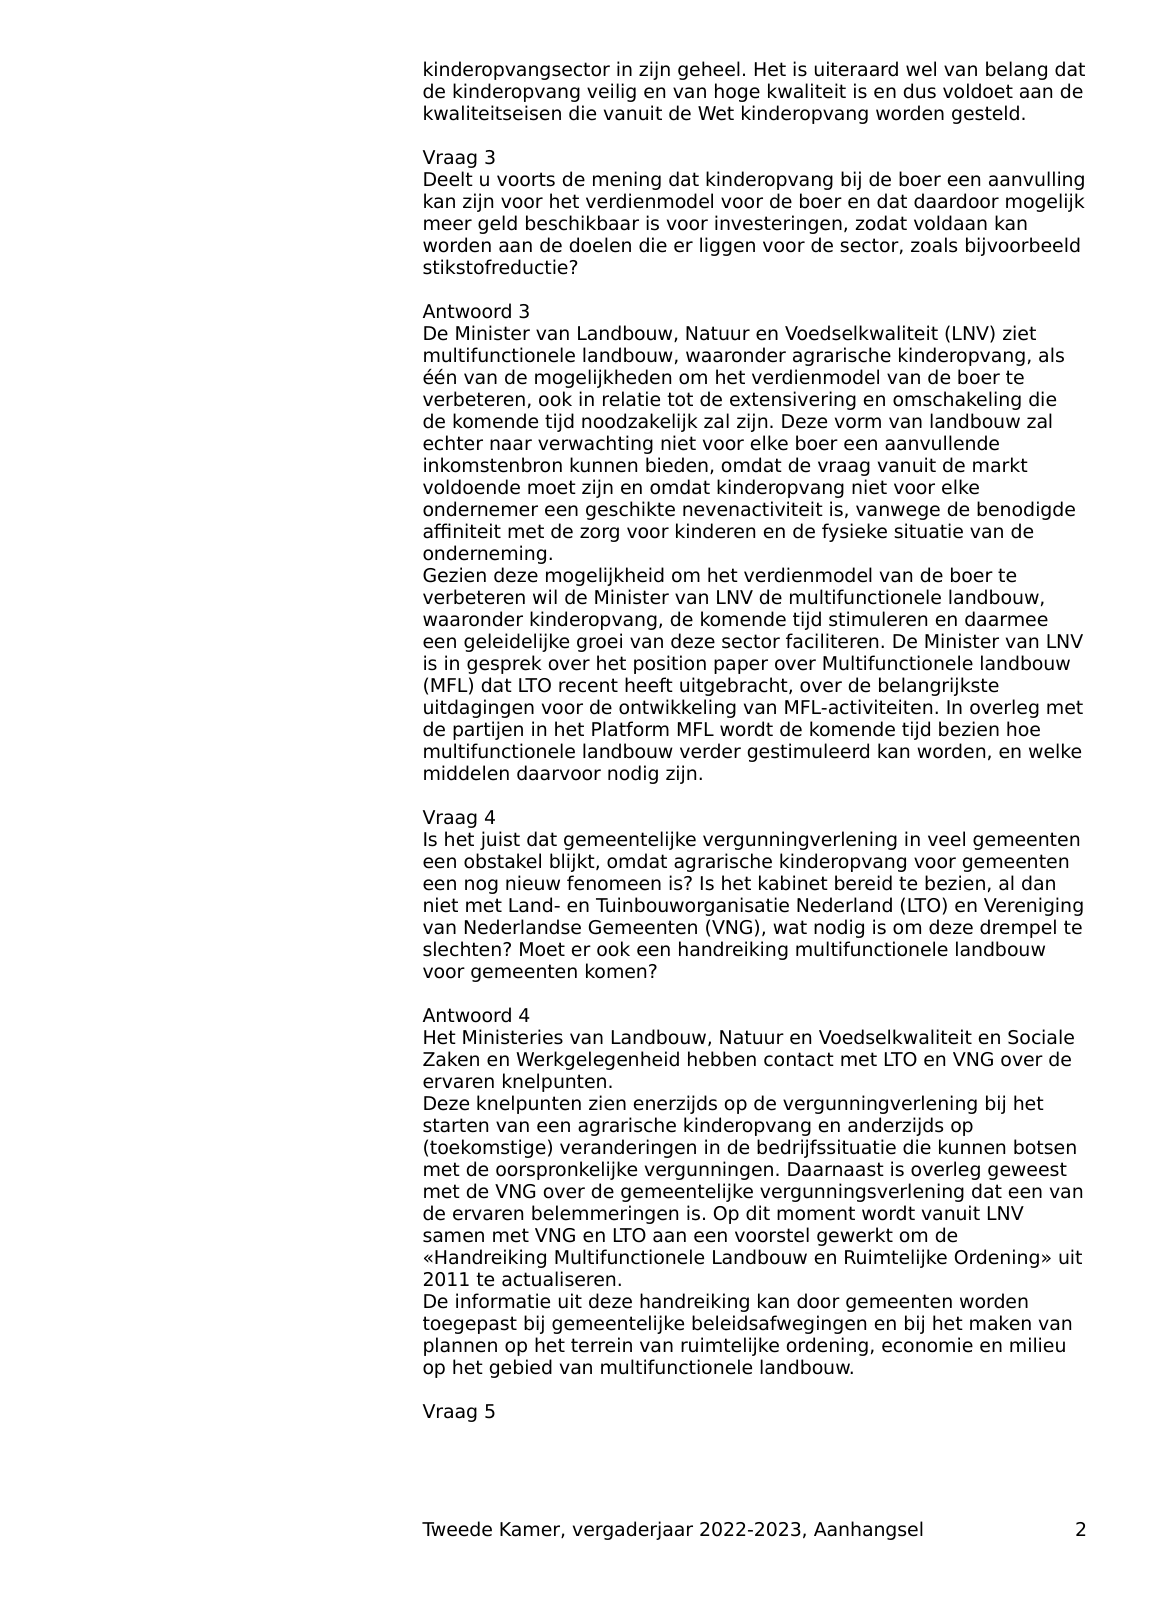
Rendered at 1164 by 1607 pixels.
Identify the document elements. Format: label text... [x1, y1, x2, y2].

text Vraag 4 [422, 807, 1087, 829]
text kinderopvangsector in zijn geheel. Het is uiteraard wel van belang dat de kinderopvang veilig en van hoge kwaliteit is en dus voldoet aan de kwaliteitseisen die vanuit de Wet kinderopvang worden gesteld. [422, 59, 1087, 125]
text Antwoord 3 [422, 301, 1087, 323]
text Deze knelpunten zien enerzijds op de vergunningverlening bij het starten van een agrarische kinderopvang en anderzijds op (toekomstige) veranderingen in de bedrijfssituatie die kunnen botsen met de oorspronkelijke vergunningen. Daarnaast is overleg geweest met de VNG over de gemeentelijke vergunningsverlening dat een van de ervaren belemmeringen is. Op dit moment wordt vanuit LNV samen met VNG en LTO aan een voorstel gewerkt om de «Handreiking Multifunctionele Landbouw en Ruimtelijke Ordening» uit 2011 te actualiseren. [422, 1093, 1087, 1291]
text Het Ministeries van Landbouw, Natuur en Voedselkwaliteit en Sociale Zaken en Werkgelegenheid hebben contact met LTO en VNG over de ervaren knelpunten. [422, 1027, 1087, 1093]
text Antwoord 4 [422, 1005, 1087, 1027]
text Deelt u voorts de mening dat kinderopvang bij de boer een aanvulling kan zijn voor het verdienmodel voor de boer en dat daardoor mogelijk meer geld beschikbaar is voor investeringen, zodat voldaan kan worden aan de doelen die er liggen voor de sector, zoals bijvoorbeeld stikstofreductie? [422, 169, 1087, 279]
text Gezien deze mogelijkheid om het verdienmodel van de boer te verbeteren wil de Minister van LNV de multifunctionele landbouw, waaronder kinderopvang, de komende tijd stimuleren en daarmee een geleidelijke groei van deze sector faciliteren. De Minister van LNV is in gesprek over het position paper over Multifunctionele landbouw (MFL) dat LTO recent heeft uitgebracht, over de belangrijkste uitdagingen voor de ontwikkeling van MFL-activiteiten. In overleg met de partijen in het Platform MFL wordt de komende tijd bezien hoe multifunctionele landbouw verder gestimuleerd kan worden, en welke middelen daarvoor nodig zijn. [422, 565, 1087, 785]
text Vraag 5 [422, 1401, 1087, 1423]
text Vraag 3 [422, 147, 1087, 169]
text De Minister van Landbouw, Natuur en Voedselkwaliteit (LNV) ziet multifunctionele landbouw, waaronder agrarische kinderopvang, als één van de mogelijkheden om het verdienmodel van de boer te verbeteren, ook in relatie tot de extensivering en omschakeling die de komende tijd noodzakelijk zal zijn. Deze vorm van landbouw zal echter naar verwachting niet voor elke boer een aanvullende inkomstenbron kunnen bieden, omdat de vraag vanuit de markt voldoende moet zijn en omdat kinderopvang niet voor elke ondernemer een geschikte nevenactiviteit is, vanwege de benodigde affiniteit met de zorg voor kinderen en de fysieke situatie van de onderneming. [422, 323, 1087, 565]
text Is het juist dat gemeentelijke vergunningverlening in veel gemeenten een obstakel blijkt, omdat agrarische kinderopvang voor gemeenten een nog nieuw fenomeen is? Is het kabinet bereid te bezien, al dan niet met Land- en Tuinbouworganisatie Nederland (LTO) en Vereniging van Nederlandse Gemeenten (VNG), wat nodig is om deze drempel te slechten? Moet er ook een handreiking multifunctionele landbouw voor gemeenten komen? [422, 829, 1087, 983]
text De informatie uit deze handreiking kan door gemeenten worden toegepast bij gemeentelijke beleidsafwegingen en bij het maken van plannen op het terrein van ruimtelijke ordening, economie en milieu op het gebied van multifunctionele landbouw. [422, 1291, 1087, 1379]
